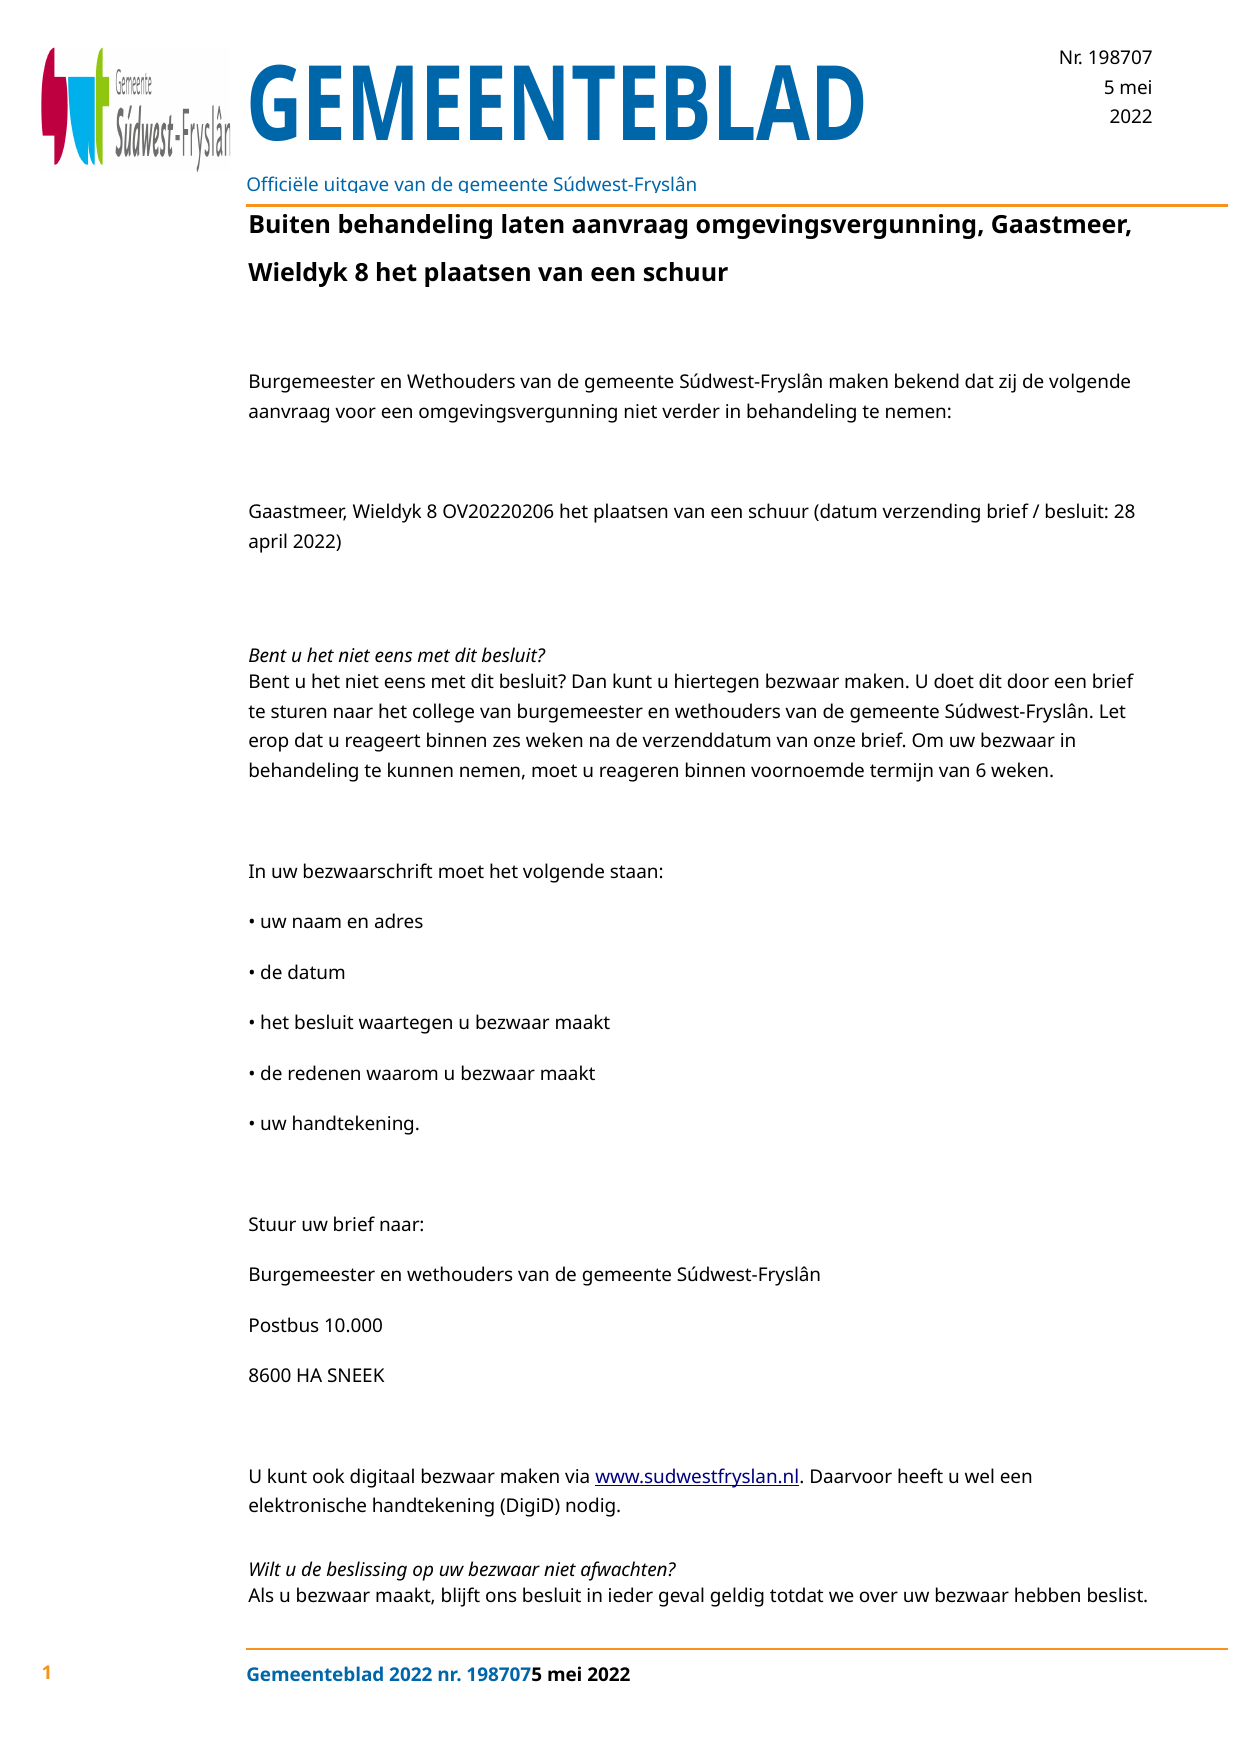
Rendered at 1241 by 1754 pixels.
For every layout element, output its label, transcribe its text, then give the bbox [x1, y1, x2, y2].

text • het besluit waartegen u bezwaar maakt [248, 1009, 1152, 1035]
text Postbus 10.000 [248, 1312, 1152, 1337]
picture [41, 47, 231, 172]
text • de datum [248, 959, 1152, 984]
text Burgemeester en Wethouders van de gemeente Súdwest-Fryslân maken bekend dat zij de volgende aanvraag voor een omgevingsvergunning niet verder in behandeling te nemen: [248, 368, 1152, 424]
text Burgemeester en wethouders van de gemeente Súdwest-Fryslân [248, 1261, 1152, 1287]
text Buiten behandeling laten aanvraag omgevingsvergunning, Gaastmeer, Wieldyk 8 het plaatsen van een schuur [248, 207, 1152, 288]
text Gaastmeer, Wieldyk 8 OV20220206 het plaatsen van een schuur (datum verzending brief / besluit: 28 april 2022) [248, 499, 1152, 554]
text Wilt u de beslissing op uw bezwaar niet afwachten? [248, 1557, 1152, 1582]
text Bent u het niet eens met dit besluit? [248, 643, 1152, 668]
text U kunt ook digitaal bezwaar maken via www.sudwestfryslan.nl. Daarvoor heeft u wel een elektronische handtekening (DigiD) nodig. [248, 1463, 1152, 1518]
text In uw bezwaarschrift moet het volgende staan: [248, 858, 1152, 884]
text • uw naam en adres [248, 908, 1152, 934]
text • de redenen waarom u bezwaar maakt [248, 1060, 1152, 1085]
text Als u bezwaar maakt, blijft ons besluit in ieder geval geldig totdat we over uw bezwaar hebben beslist. [248, 1582, 1152, 1608]
text Stuur uw brief naar: [248, 1211, 1152, 1237]
text Bent u het niet eens met dit besluit? Dan kunt u hiertegen bezwaar maken. U doet dit door een brief te sturen naar het college van burgemeester en wethouders van de gemeente Súdwest-Fryslân. Let erop dat u reageert binnen zes weken na de verzenddatum van onze brief. Om uw bezwaar in behandeling te kunnen nemen, moet u reageren binnen voornoemde termijn van 6 weken. [248, 668, 1152, 783]
text 8600 HA SNEEK [248, 1362, 1152, 1388]
text • uw handtekening. [248, 1110, 1152, 1136]
